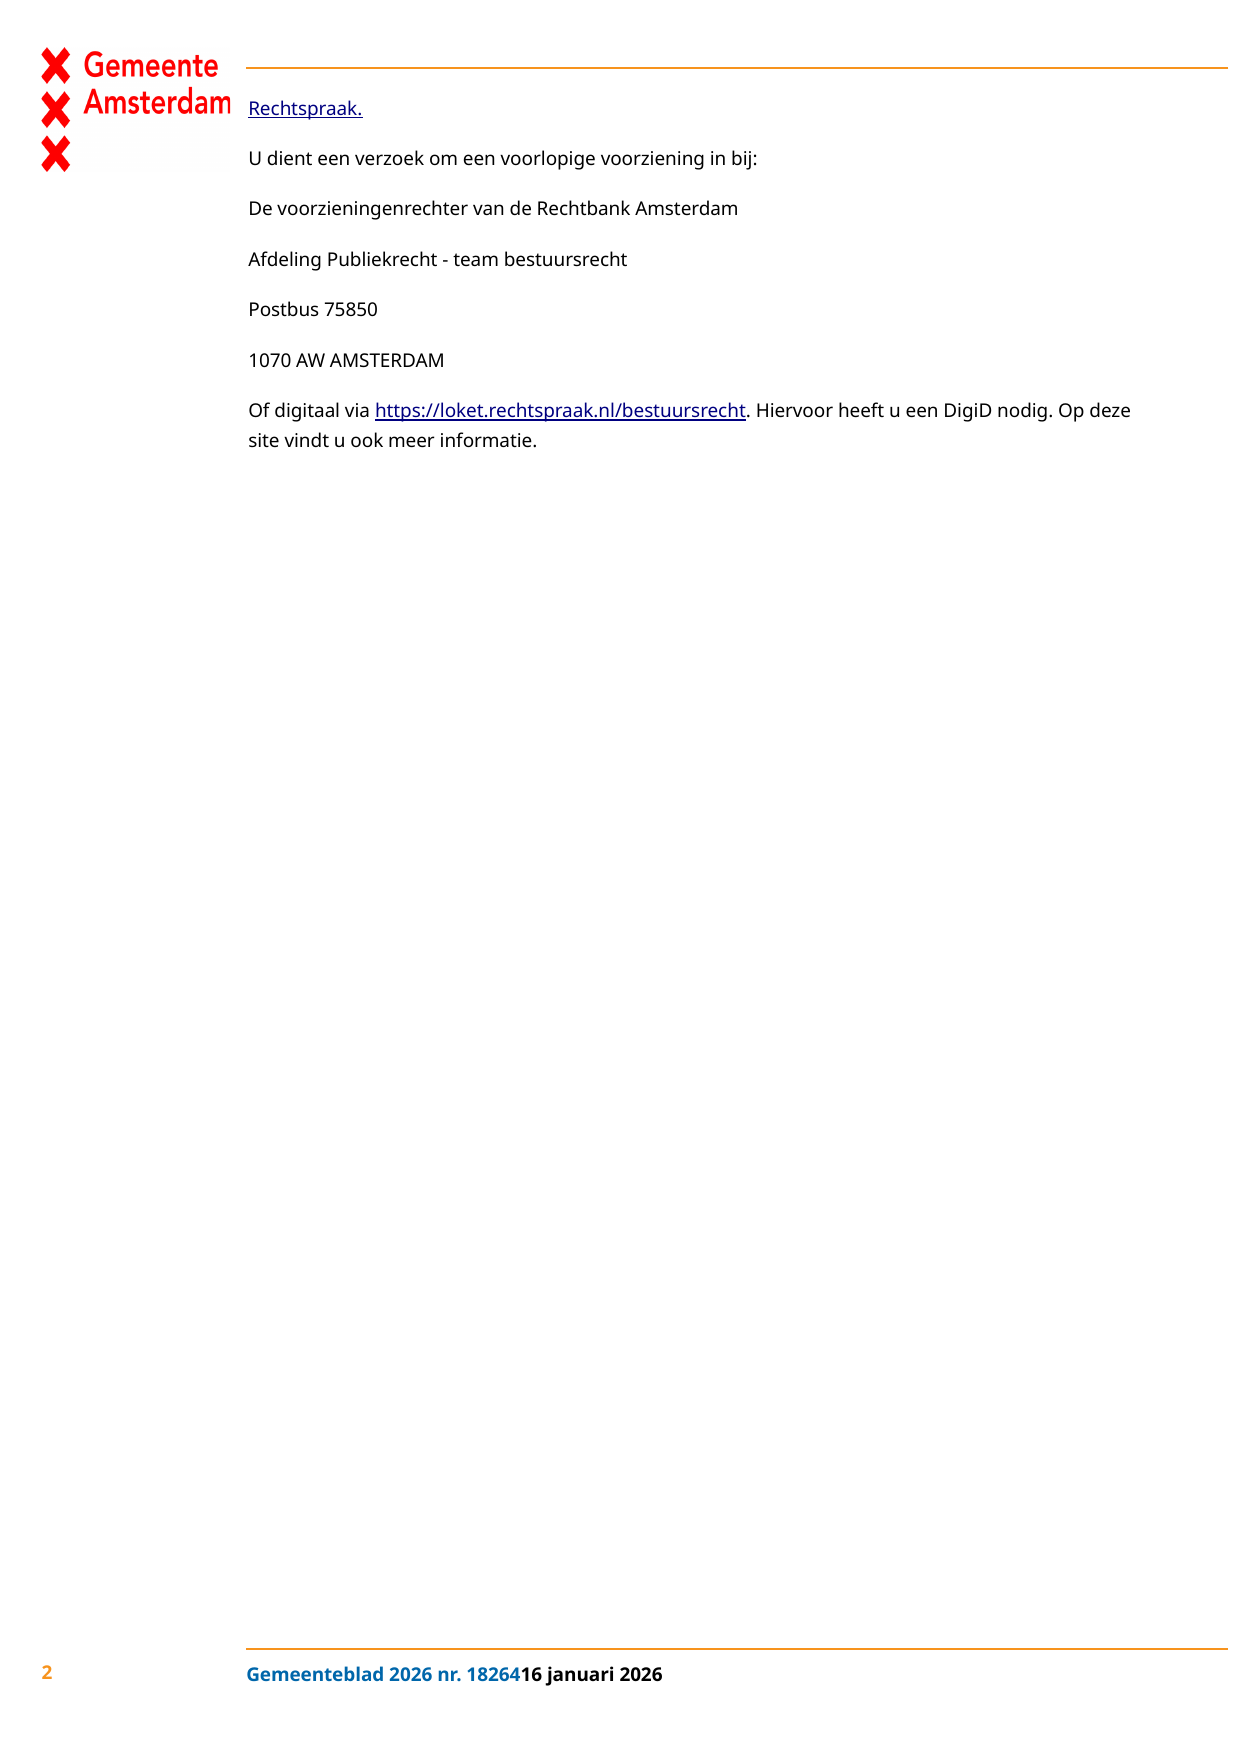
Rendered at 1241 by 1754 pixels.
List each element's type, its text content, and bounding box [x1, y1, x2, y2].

text De voorzieningenrechter van de Rechtbank Amsterdam [248, 196, 1152, 221]
text 1070 AW AMSTERDAM [248, 347, 1152, 373]
text U dient een verzoek om een voorlopige voorziening in bij: [248, 145, 1152, 171]
text Postbus 75850 [248, 296, 1152, 322]
picture [41, 47, 231, 172]
text Rechtspraak. [248, 95, 1152, 121]
text Of digitaal via https://loket.rechtspraak.nl/bestuursrecht. Hiervoor heeft u een DigiD nodig. Op deze site vindt u ook meer informatie. [248, 397, 1152, 453]
text Afdeling Publiekrecht - team bestuursrecht [248, 246, 1152, 272]
